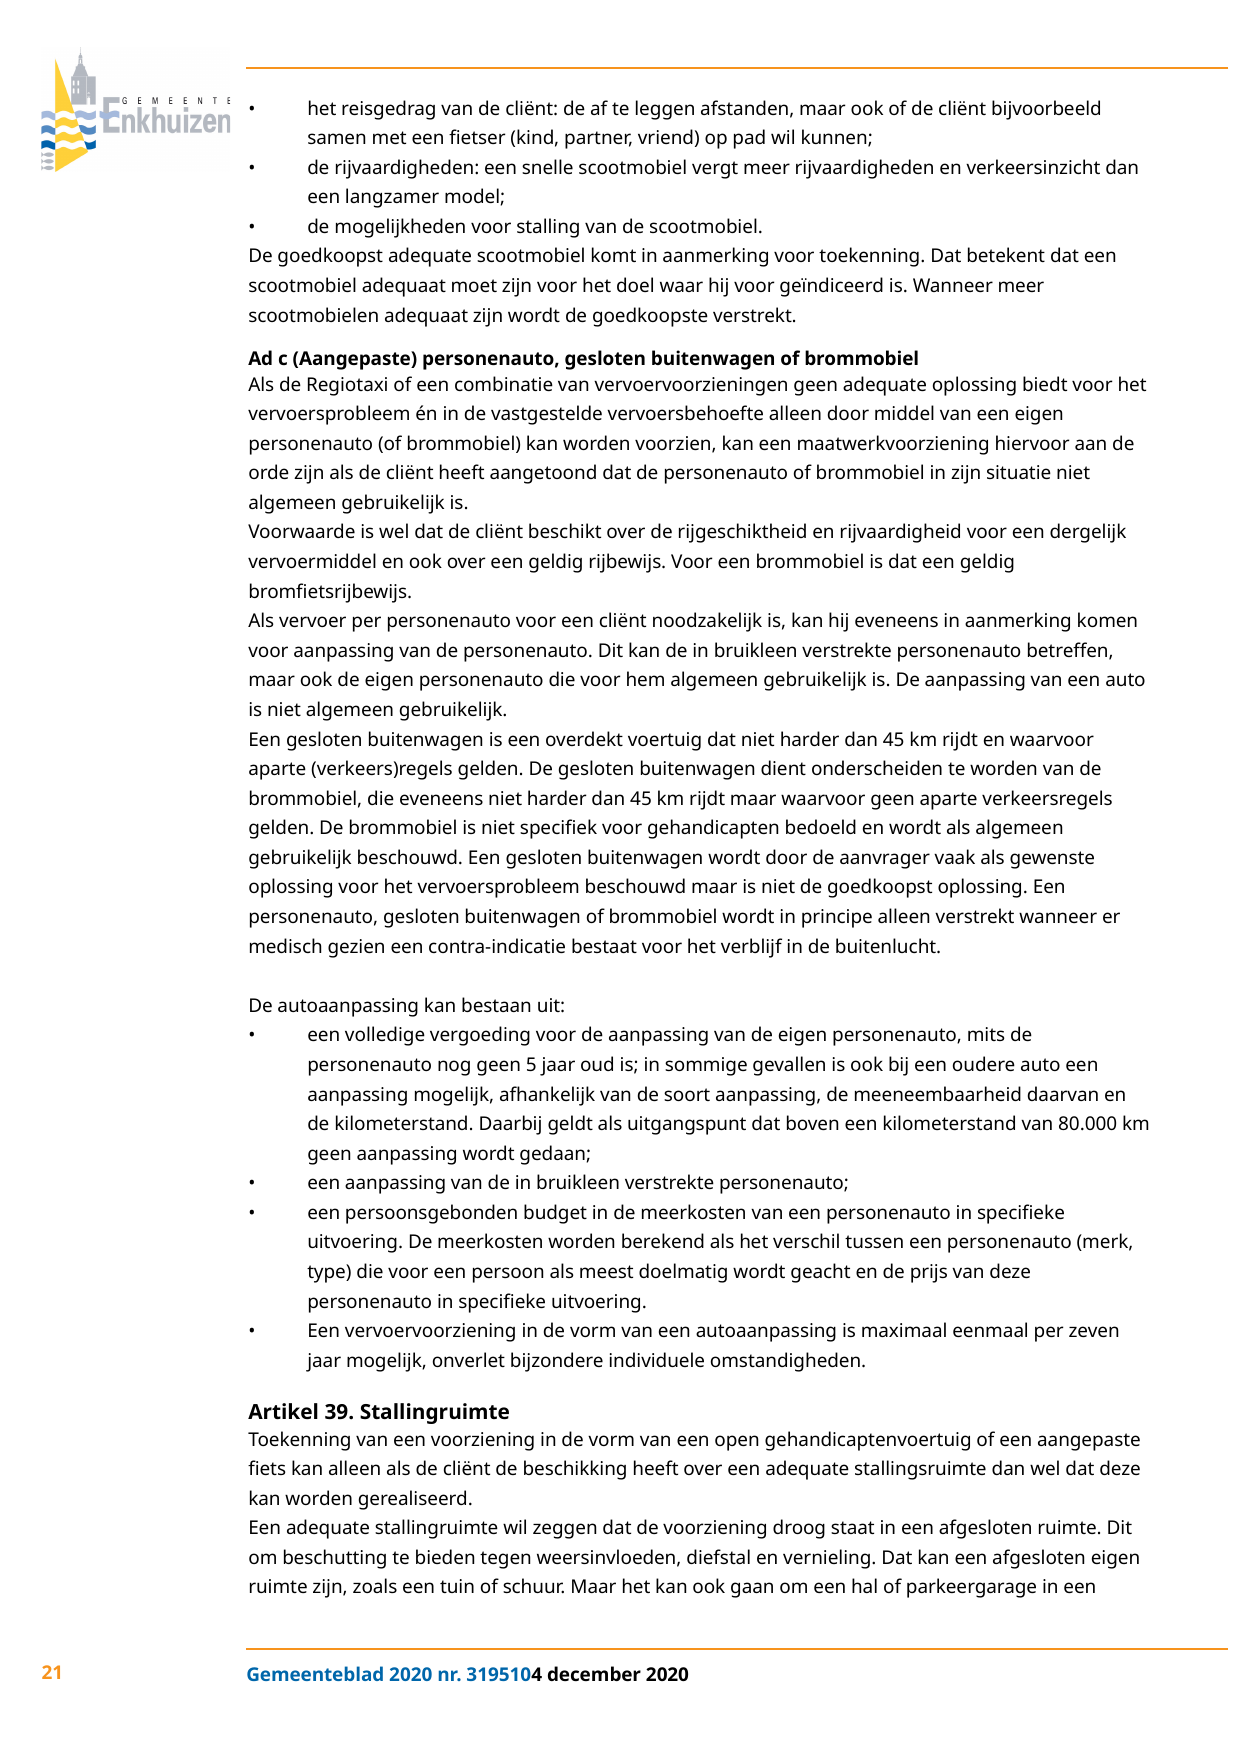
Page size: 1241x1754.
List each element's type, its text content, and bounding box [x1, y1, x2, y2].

text Als de Regiotaxi of een combinatie van vervoervoorzieningen geen adequate oplossing biedt voor het vervoersprobleem én in de vastgestelde vervoersbehoefte alleen door middel van een eigen personenauto (of brommobiel) kan worden voorzien, kan een maatwerkvoorziening hiervoor aan de orde zijn als de cliënt heeft aangetoond dat de personenauto of brommobiel in zijn situatie niet algemeen gebruikelijk is. [248, 371, 1152, 515]
text De goedkoopst adequate scootmobiel komt in aanmerking voor toekenning. Dat betekent dat een scootmobiel adequaat moet zijn voor het doel waar hij voor geïndiceerd is. Wanneer meer scootmobielen adequaat zijn wordt de goedkoopste verstrekt. [248, 243, 1152, 328]
list het reisgedrag van de cliënt: de af te leggen afstanden, maar ook of de cliënt bijvoorbeeld samen met een fietser (kind, partner, vriend) op pad wil kunnen; [248, 95, 1152, 150]
list een volledige vergoeding voor de aanpassing van de eigen personenauto, mits de personenauto nog geen 5 jaar oud is; in sommige gevallen is ook bij een oudere auto een aanpassing mogelijk, afhankelijk van de soort aanpassing, de meeneembaarheid daarvan en de kilometerstand. Daarbij geldt als uitgangspunt dat boven een kilometerstand van 80.000 km geen aanpassing wordt gedaan; [248, 1022, 1152, 1166]
text Een adequate stallingruimte wil zeggen dat de voorziening droog staat in een afgesloten ruimte. Dit om beschutting te bieden tegen weersinvloeden, diefstal en vernieling. Dat kan een afgesloten eigen ruimte zijn, zoals een tuin of schuur. Maar het kan ook gaan om een hal of parkeergarage in een [248, 1514, 1152, 1599]
list Een vervoervoorziening in de vorm van een autoaanpassing is maximaal eenmaal per zeven jaar mogelijk, onverlet bijzondere individuele omstandigheden. [248, 1317, 1152, 1373]
text De autoaanpassing kan bestaan uit: [248, 992, 1152, 1018]
list een aanpassing van de in bruikleen verstrekte personenauto; [248, 1169, 1152, 1195]
text Ad c (Aangepaste) personenauto, gesloten buitenwagen of brommobiel [248, 345, 1152, 371]
list een persoonsgebonden budget in de meerkosten van een personenauto in specifieke uitvoering. De meerkosten worden berekend als het verschil tussen een personenauto (merk, type) die voor een persoon als meest doelmatig wordt geacht en de prijs van deze personenauto in specifieke uitvoering. [248, 1199, 1152, 1313]
list de rijvaardigheden: een snelle scootmobiel vergt meer rijvaardigheden en verkeersinzicht dan een langzamer model; [248, 154, 1152, 209]
list de mogelijkheden voor stalling van de scootmobiel. [248, 213, 1152, 239]
text Toekenning van een voorziening in de vorm van een open gehandicaptenvoertuig of een aangepaste fiets kan alleen als de cliënt de beschikking heeft over een adequate stallingsruimte dan wel dat deze kan worden gerealiseerd. [248, 1426, 1152, 1511]
text Een gesloten buitenwagen is een overdekt voertuig dat niet harder dan 45 km rijdt en waarvoor aparte (verkeers)regels gelden. De gesloten buitenwagen dient onderscheiden te worden van de brommobiel, die eveneens niet harder dan 45 km rijdt maar waarvoor geen aparte verkeersregels gelden. De brommobiel is niet specifiek voor gehandicapten bedoeld en wordt als algemeen gebruikelijk beschouwd. Een gesloten buitenwagen wordt door de aanvrager vaak als gewenste oplossing voor het vervoersprobleem beschouwd maar is niet de goedkoopst oplossing. Een personenauto, gesloten buitenwagen of brommobiel wordt in principe alleen verstrekt wanneer er medisch gezien een contra-indicatie bestaat voor het verblijf in de buitenlucht. [248, 726, 1152, 958]
text Artikel 39. Stallingruimte [248, 1397, 1152, 1426]
text Voorwaarde is wel dat de cliënt beschikt over de rijgeschiktheid en rijvaardigheid voor een dergelijk vervoermiddel en ook over een geldig rijbewijs. Voor een brommobiel is dat een geldig bromfietsrijbewijs. [248, 519, 1152, 603]
picture [41, 47, 231, 172]
text Als vervoer per personenauto voor een cliënt noodzakelijk is, kan hij eveneens in aanmerking komen voor aanpassing van de personenauto. Dit kan de in bruikleen verstrekte personenauto betreffen, maar ook de eigen personenauto die voor hem algemeen gebruikelijk is. De aanpassing van een auto is niet algemeen gebruikelijk. [248, 607, 1152, 722]
